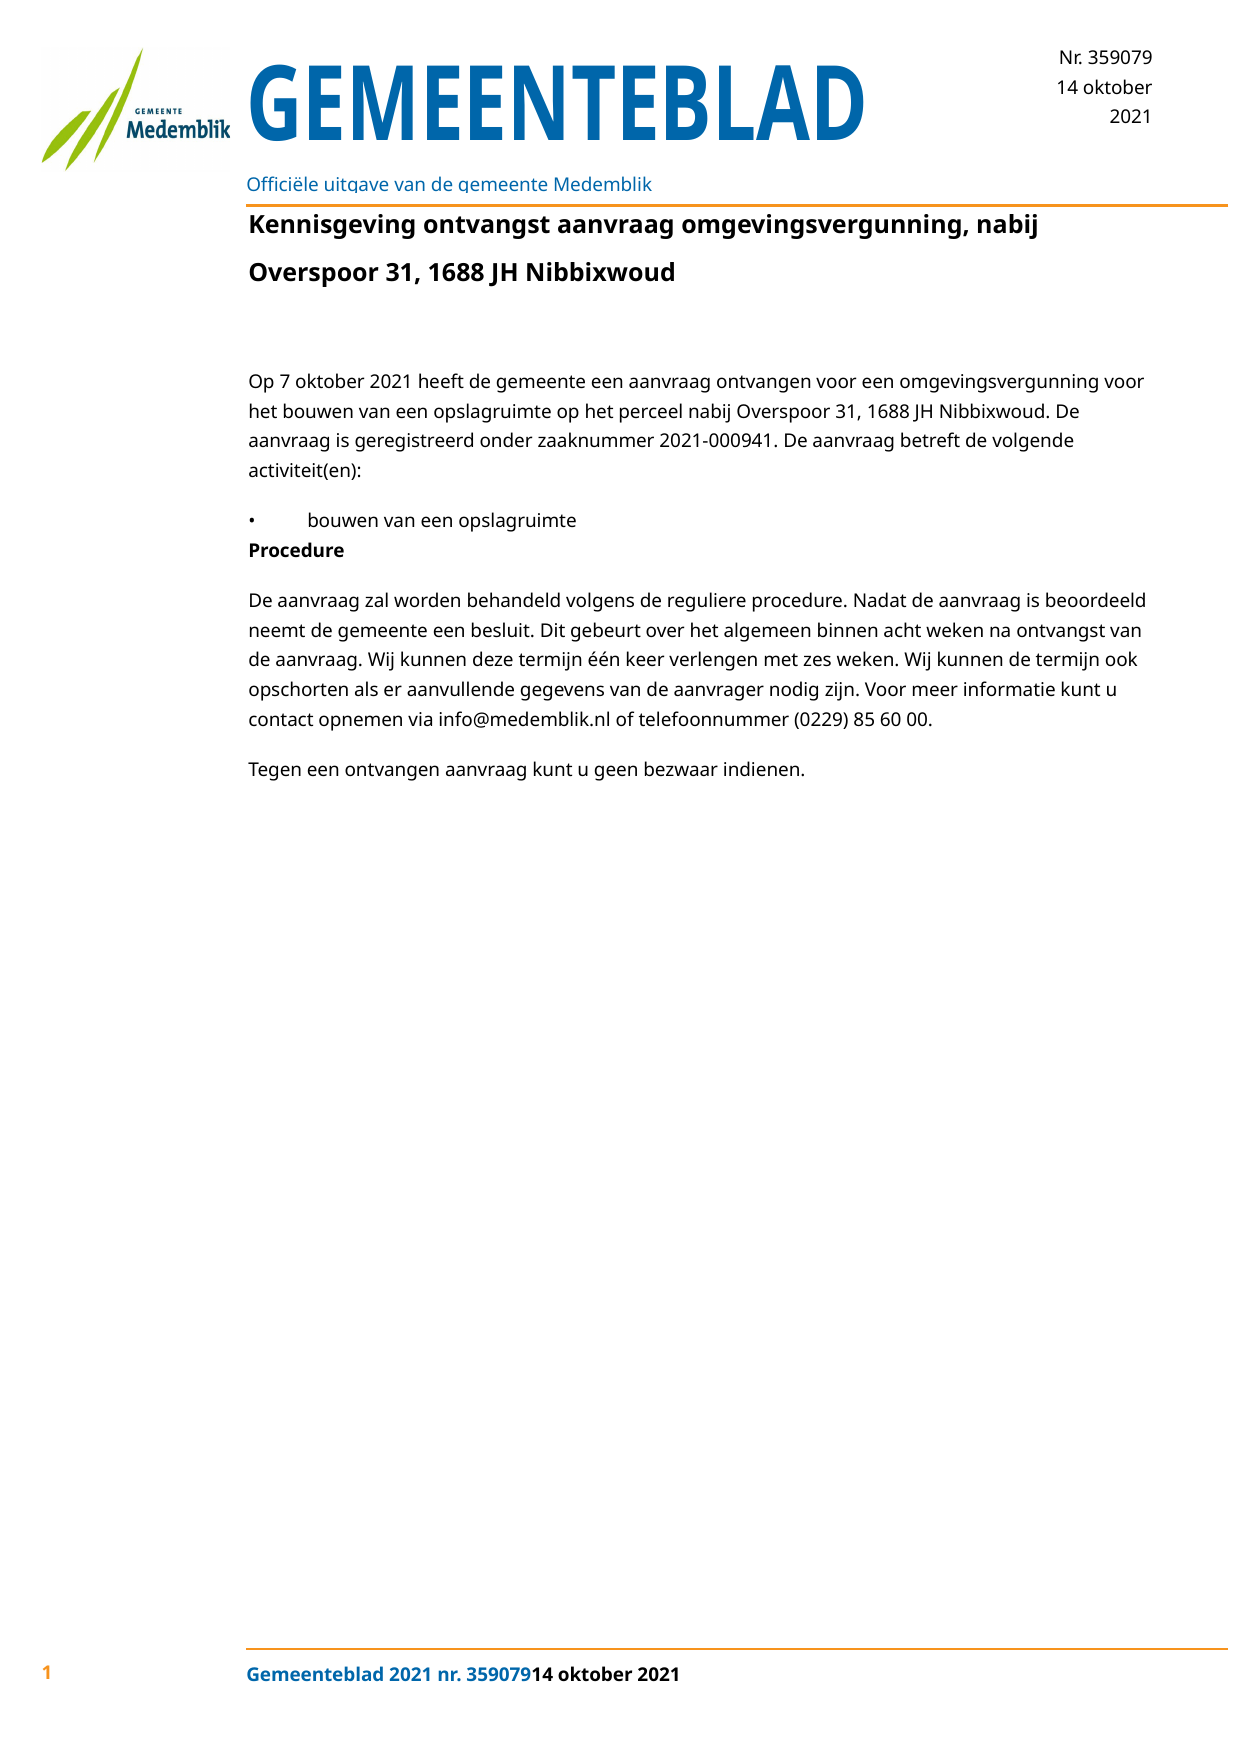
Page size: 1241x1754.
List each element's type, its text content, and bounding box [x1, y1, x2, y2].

text Kennisgeving ontvangst aanvraag omgevingsvergunning, nabij Overspoor 31, 1688 JH Nibbixwoud [248, 207, 1152, 288]
text Tegen een ontvangen aanvraag kunt u geen bezwaar indienen. [248, 756, 1152, 782]
picture [41, 47, 231, 172]
text Procedure [248, 537, 1152, 563]
list bouwen van een opslagruimte [248, 507, 1152, 533]
text Op 7 oktober 2021 heeft de gemeente een aanvraag ontvangen voor een omgevingsvergunning voor het bouwen van een opslagruimte op het perceel nabij Overspoor 31, 1688 JH Nibbixwoud. De aanvraag is geregistreerd onder zaaknummer 2021-000941. De aanvraag betreft de volgende activiteit(en): [248, 368, 1152, 483]
text De aanvraag zal worden behandeld volgens de reguliere procedure. Nadat de aanvraag is beoordeeld neemt de gemeente een besluit. Dit gebeurt over het algemeen binnen acht weken na ontvangst van de aanvraag. Wij kunnen deze termijn één keer verlengen met zes weken. Wij kunnen de termijn ook opschorten als er aanvullende gegevens van de aanvrager nodig zijn. Voor meer informatie kunt u contact opnemen via info@medemblik.nl of telefoonnummer (0229) 85 60 00. [248, 587, 1152, 732]
